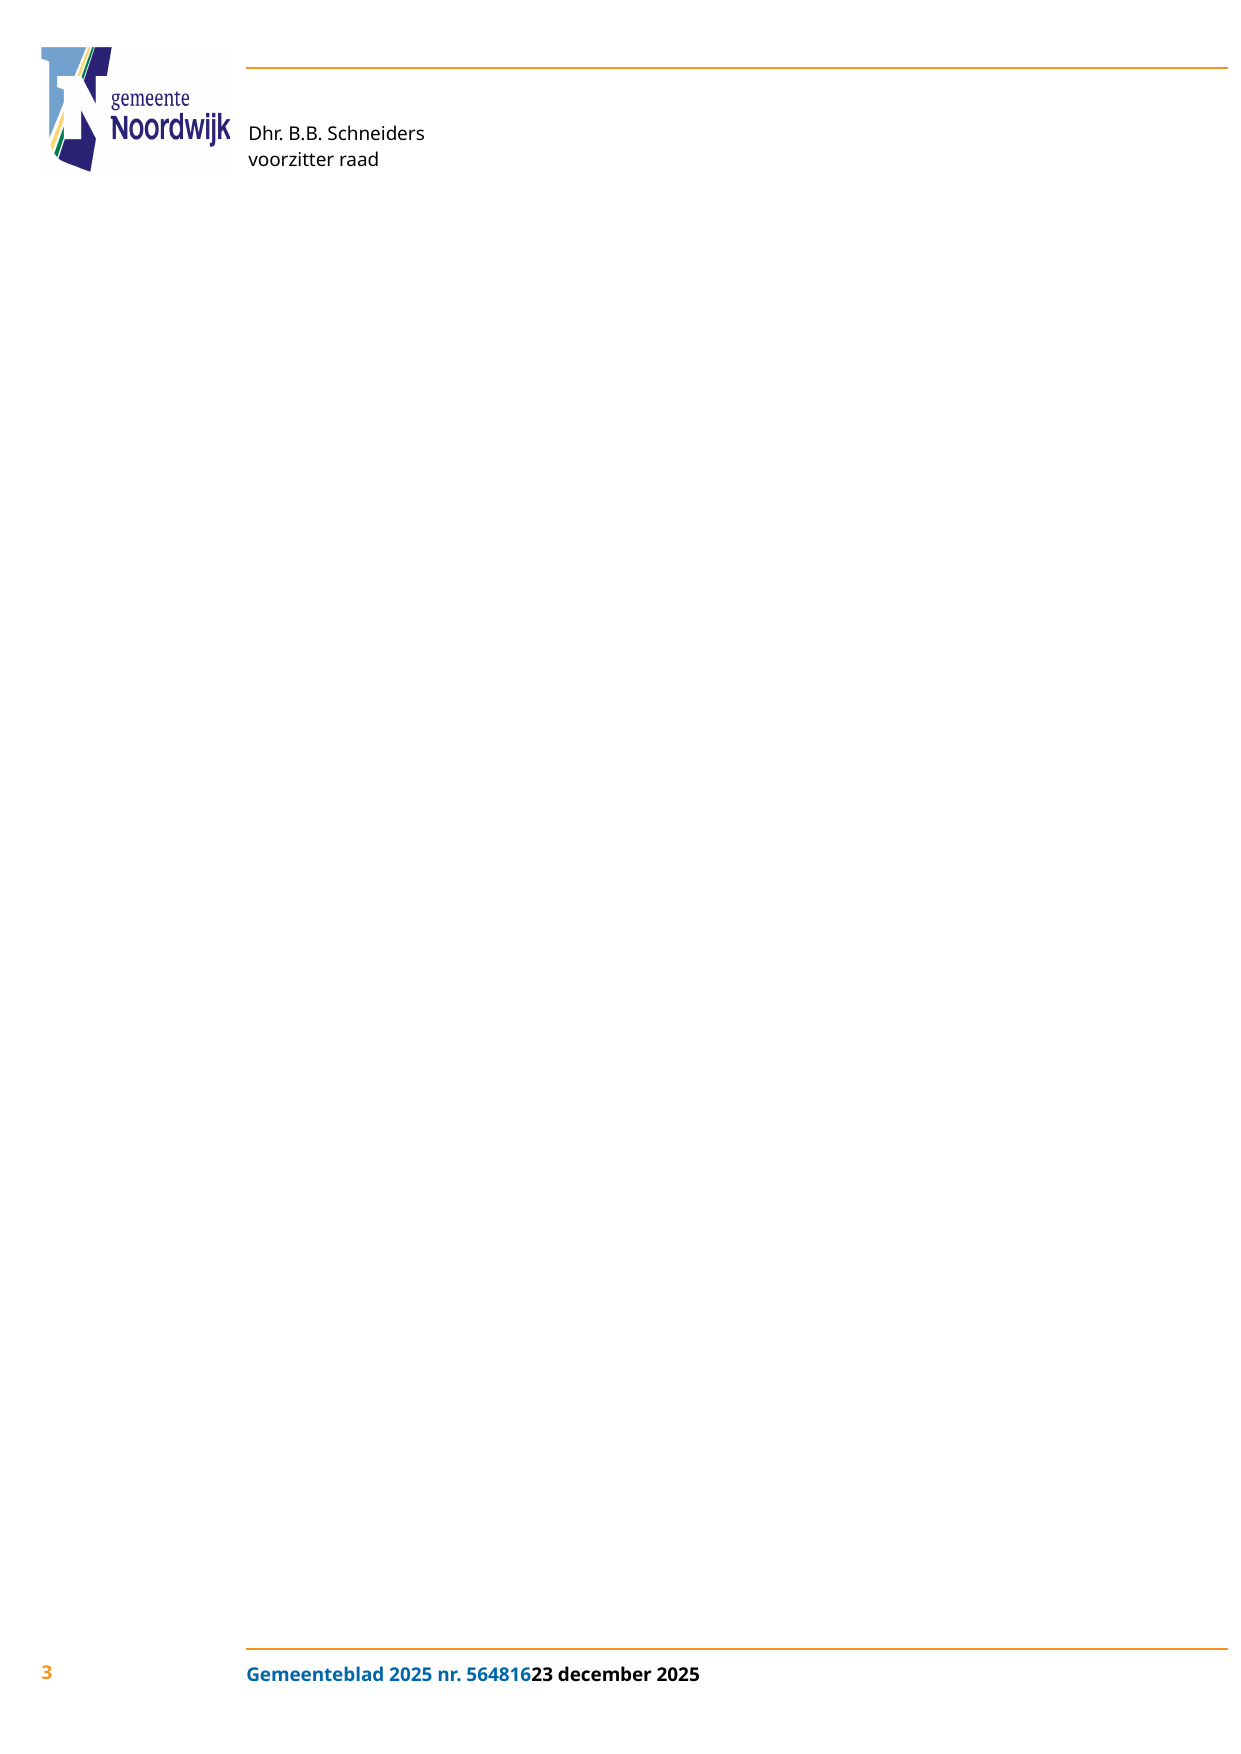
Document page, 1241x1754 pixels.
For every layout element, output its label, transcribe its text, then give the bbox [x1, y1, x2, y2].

text voorzitter raad [248, 146, 1152, 172]
picture [41, 47, 231, 172]
text Dhr. B.B. Schneiders [248, 121, 1152, 146]
